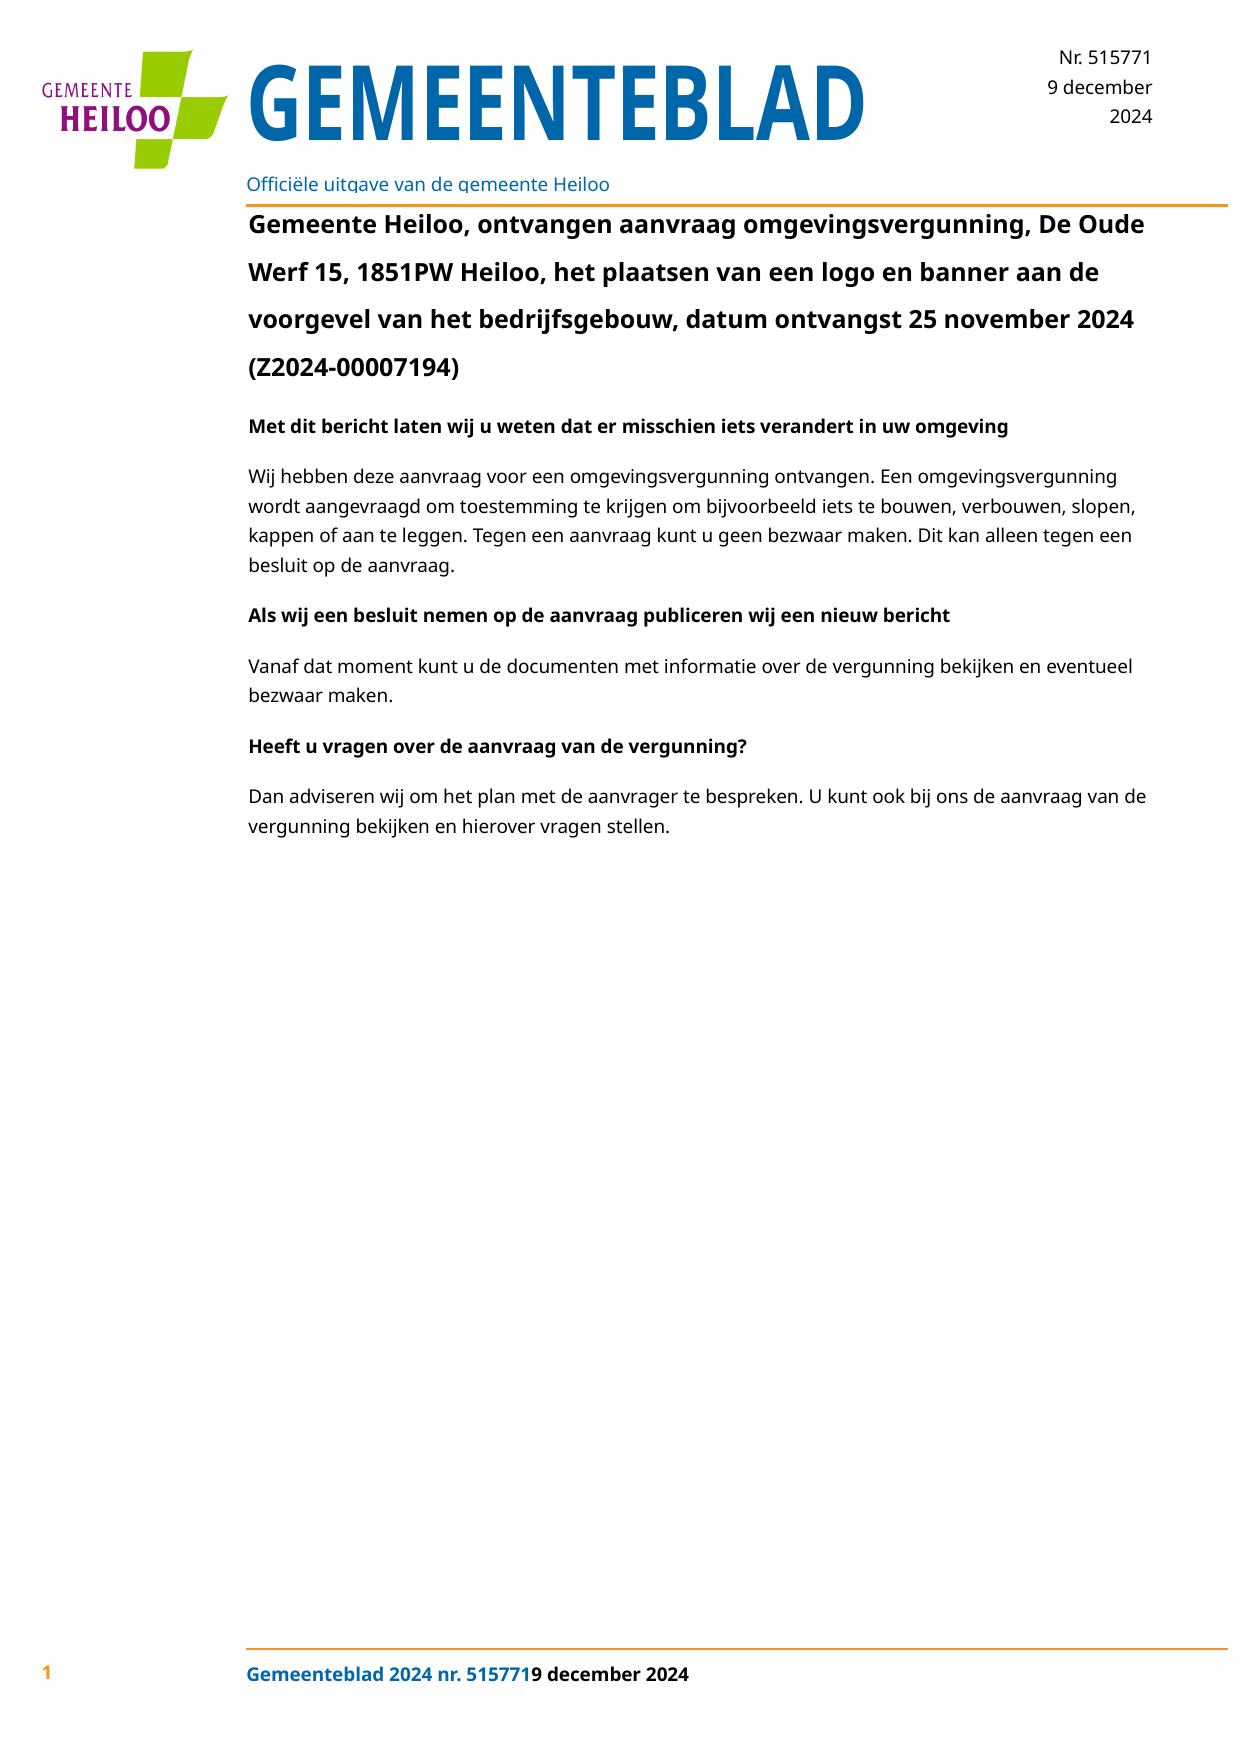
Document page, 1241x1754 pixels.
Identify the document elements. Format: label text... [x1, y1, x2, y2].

text Gemeente Heiloo, ontvangen aanvraag omgevingsvergunning, De Oude Werf 15, 1851PW Heiloo, het plaatsen van een logo en banner aan de voorgevel van het bedrijfsgebouw, datum ontvangst 25 november 2024 (Z2024-00007194) [248, 207, 1152, 384]
text Als wij een besluit nemen op de aanvraag publiceren wij een nieuw bericht [248, 603, 1152, 628]
text Heeft u vragen over de aanvraag van de vergunning? [248, 733, 1152, 759]
text Wij hebben deze aanvraag voor een omgevingsvergunning ontvangen. Een omgevingsvergunning wordt aangevraagd om toestemming te krijgen om bijvoorbeeld iets te bouwen, verbouwen, slopen, kappen of aan te leggen. Tegen een aanvraag kunt u geen bezwaar maken. Dit kan alleen tegen een besluit op de aanvraag. [248, 463, 1152, 578]
text Met dit bericht laten wij u weten dat er misschien iets verandert in uw omgeving [248, 413, 1152, 439]
picture [41, 47, 231, 172]
text Vanaf dat moment kunt u de documenten met informatie over de vergunning bekijken en eventueel bezwaar maken. [248, 653, 1152, 708]
text Dan adviseren wij om het plan met de aanvrager te bespreken. U kunt ook bij ons de aanvraag van de vergunning bekijken en hierover vragen stellen. [248, 783, 1152, 839]
